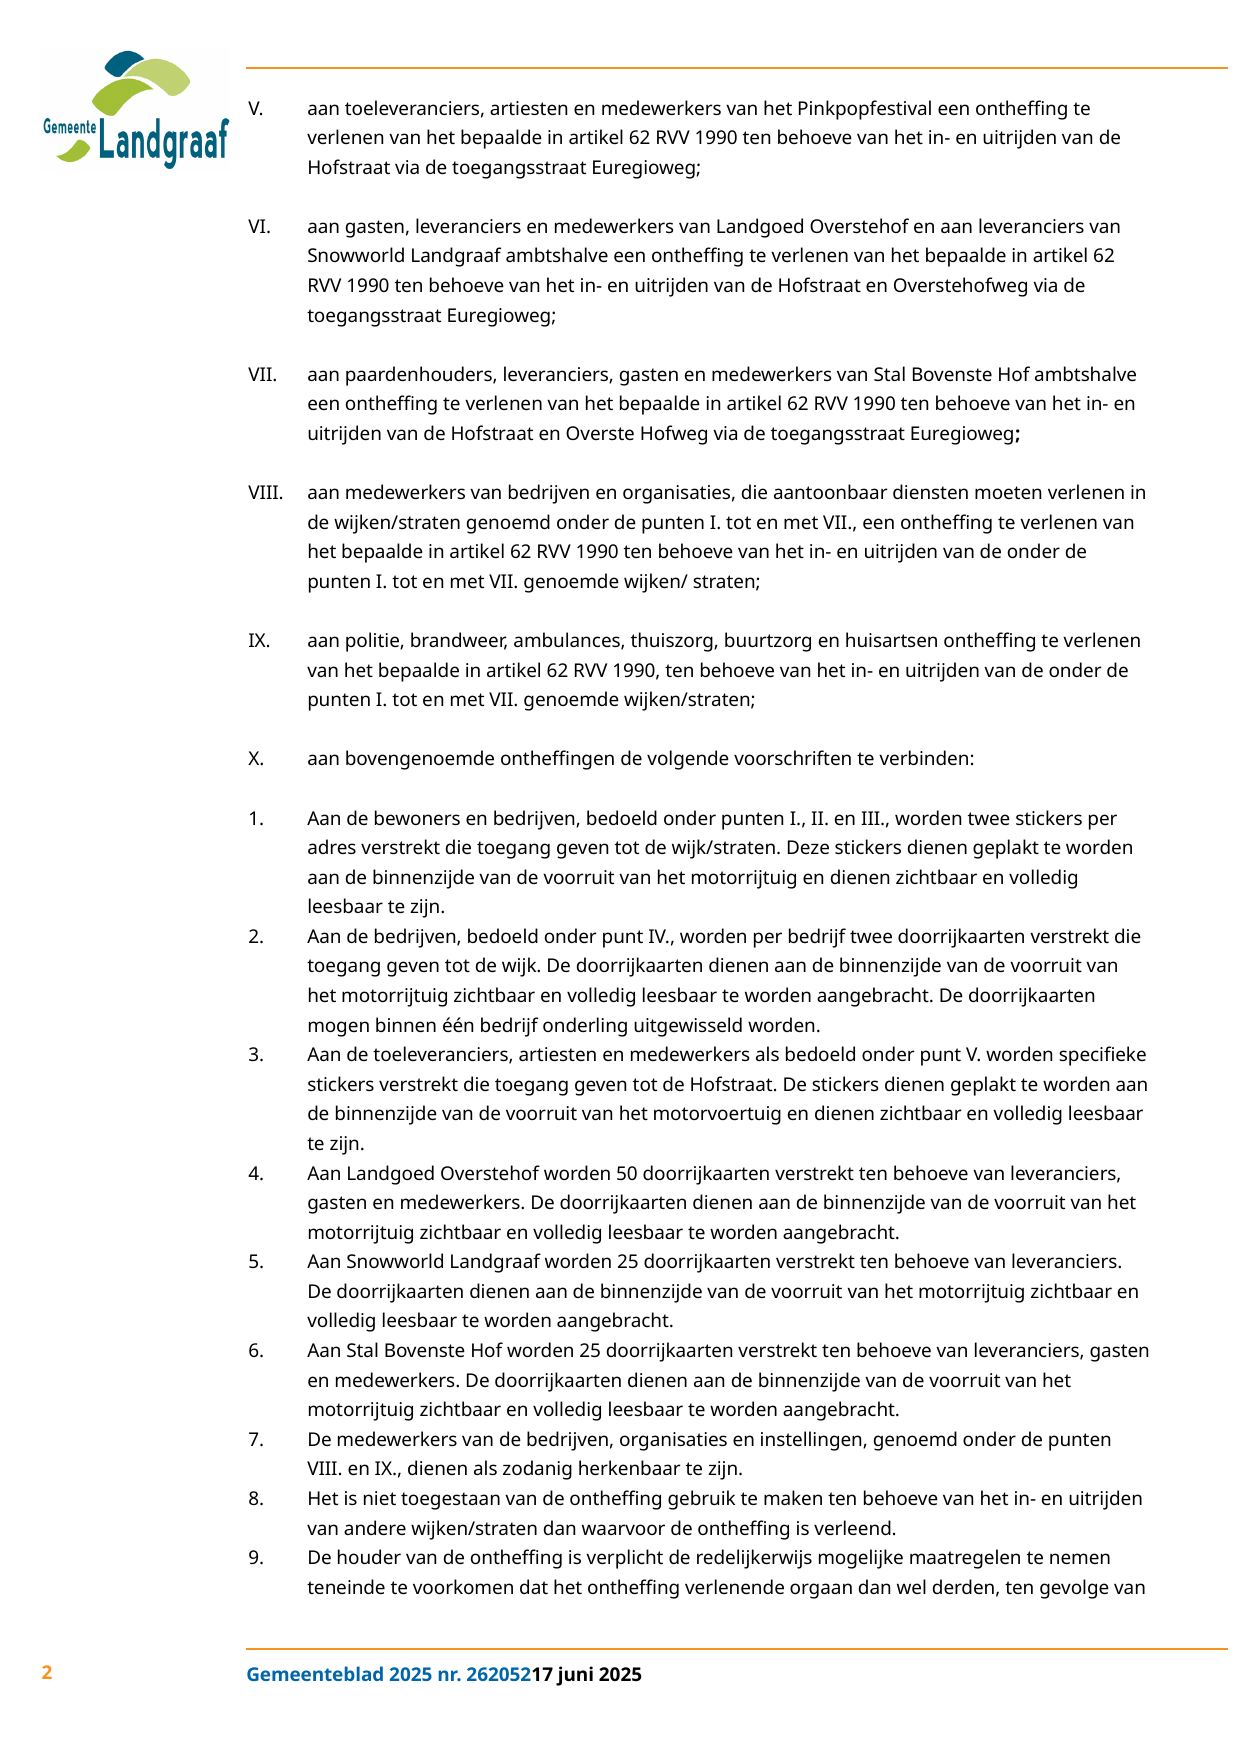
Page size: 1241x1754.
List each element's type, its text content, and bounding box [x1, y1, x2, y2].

list Het is niet toegestaan van de ontheffing gebruik te maken ten behoeve van het in- en uitrijden van andere wijken/straten dan waarvoor de ontheffing is verleend. [248, 1485, 1152, 1541]
list De medewerkers van de bedrijven, organisaties en instellingen, genoemd onder de punten VIII. en IX., dienen als zodanig herkenbaar te zijn. [248, 1426, 1152, 1481]
list Aan Stal Bovenste Hof worden 25 doorrijkaarten verstrekt ten behoeve van leveranciers, gasten en medewerkers. De doorrijkaarten dienen aan de binnenzijde van de voorruit van het motorrijtuig zichtbaar en volledig leesbaar te worden aangebracht. [248, 1337, 1152, 1422]
list aan toeleveranciers, artiesten en medewerkers van het Pinkpopfestival een ontheffing te verlenen van het bepaalde in artikel 62 RVV 1990 ten behoeve van het in- en uitrijden van de Hofstraat via de toegangsstraat Euregioweg; [248, 95, 1152, 180]
list aan bovengenoemde ontheffingen de volgende voorschriften te verbinden: [248, 746, 1152, 771]
list aan politie, brandweer, ambulances, thuiszorg, buurtzorg en huisartsen ontheffing te verlenen van het bepaalde in artikel 62 RVV 1990, ten behoeve van het in- en uitrijden van de onder de punten I. tot en met VII. genoemde wijken/straten; [248, 627, 1152, 712]
list De houder van de ontheffing is verplicht de redelijkerwijs mogelijke maatregelen te nemen teneinde te voorkomen dat het ontheffing verlenende orgaan dan wel derden, ten gevolge van [248, 1544, 1152, 1600]
list Aan Landgoed Overstehof worden 50 doorrijkaarten verstrekt ten behoeve van leveranciers, gasten en medewerkers. De doorrijkaarten dienen aan de binnenzijde van de voorruit van het motorrijtuig zichtbaar en volledig leesbaar te worden aangebracht. [248, 1160, 1152, 1245]
list Aan de toeleveranciers, artiesten en medewerkers als bedoeld onder punt V. worden specifieke stickers verstrekt die toegang geven tot de Hofstraat. De stickers dienen geplakt te worden aan de binnenzijde van de voorruit van het motorvoertuig en dienen zichtbaar en volledig leesbaar te zijn. [248, 1041, 1152, 1156]
list aan gasten, leveranciers en medewerkers van Landgoed Overstehof en aan leveranciers van Snowworld Landgraaf ambtshalve een ontheffing te verlenen van het bepaalde in artikel 62 RVV 1990 ten behoeve van het in- en uitrijden van de Hofstraat en Overstehofweg via de toegangsstraat Euregioweg; [248, 213, 1152, 328]
list aan medewerkers van bedrijven en organisaties, die aantoonbaar diensten moeten verlenen in de wijken/straten genoemd onder de punten I. tot en met VII., een ontheffing te verlenen van het bepaalde in artikel 62 RVV 1990 ten behoeve van het in- en uitrijden van de onder de punten I. tot en met VII. genoemde wijken/ straten; [248, 479, 1152, 594]
list Aan de bewoners en bedrijven, bedoeld onder punten I., II. en III., worden twee stickers per adres verstrekt die toegang geven tot de wijk/straten. Deze stickers dienen geplakt te worden aan de binnenzijde van de voorruit van het motorrijtuig en dienen zichtbaar en volledig leesbaar te zijn. [248, 805, 1152, 919]
list aan paardenhouders, leveranciers, gasten en medewerkers van Stal Bovenste Hof ambtshalve een ontheffing te verlenen van het bepaalde in artikel 62 RVV 1990 ten behoeve van het in- en uitrijden van de Hofstraat en Overste Hofweg via de toegangsstraat Euregioweg; [248, 361, 1152, 446]
list Aan Snowworld Landgraaf worden 25 doorrijkaarten verstrekt ten behoeve van leveranciers. De doorrijkaarten dienen aan de binnenzijde van de voorruit van het motorrijtuig zichtbaar en volledig leesbaar te worden aangebracht. [248, 1248, 1152, 1333]
list Aan de bedrijven, bedoeld onder punt IV., worden per bedrijf twee doorrijkaarten verstrekt die toegang geven tot de wijk. De doorrijkaarten dienen aan de binnenzijde van de voorruit van het motorrijtuig zichtbaar en volledig leesbaar te worden aangebracht. De doorrijkaarten mogen binnen één bedrijf onderling uitgewisseld worden. [248, 923, 1152, 1038]
picture [41, 47, 231, 172]
